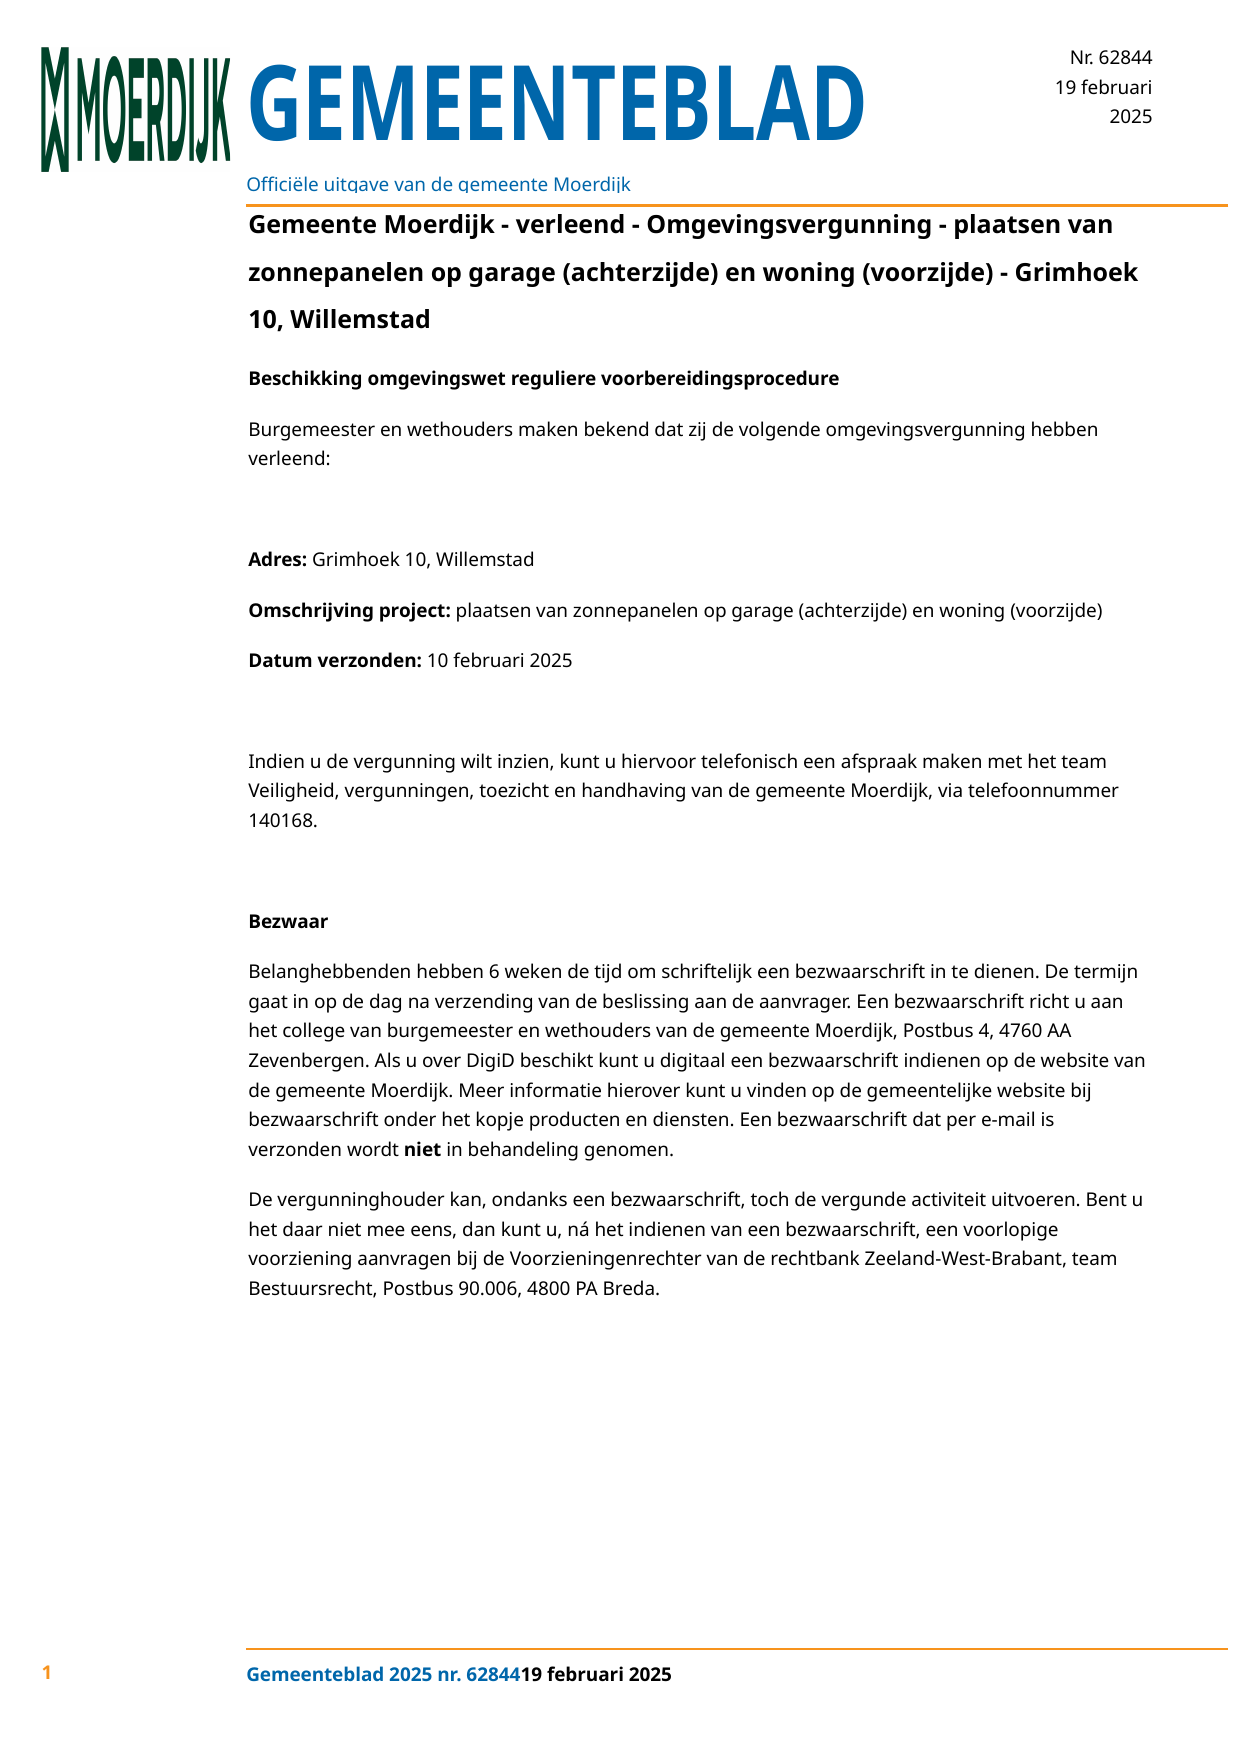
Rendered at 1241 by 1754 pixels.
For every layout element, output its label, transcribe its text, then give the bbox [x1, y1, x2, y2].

text Bezwaar [248, 908, 1152, 934]
text Beschikking omgevingswet reguliere voorbereidingsprocedure [248, 366, 1152, 391]
text Adres: Grimhoek 10, Willemstad [248, 546, 1152, 572]
text Gemeente Moerdijk - verleend - Omgevingsvergunning - plaatsen van zonnepanelen op garage (achterzijde) en woning (voorzijde) - Grimhoek 10, Willemstad [248, 207, 1152, 336]
text Datum verzonden: 10 februari 2025 [248, 647, 1152, 673]
text Omschrijving project: plaatsen van zonnepanelen op garage (achterzijde) en woning (voorzijde) [248, 597, 1152, 622]
text Belanghebbenden hebben 6 weken de tijd om schriftelijk een bezwaarschrift in te dienen. De termijn gaat in op de dag na verzending van de beslissing aan de aanvrager. Een bezwaarschrift richt u aan het college van burgemeester en wethouders van de gemeente Moerdijk, Postbus 4, 4760 AA Zevenbergen. Als u over DigiD beschikt kunt u digitaal een bezwaarschrift indienen op de website van de gemeente Moerdijk. Meer informatie hierover kunt u vinden op de gemeentelijke website bij bezwaarschrift onder het kopje producten en diensten. Een bezwaarschrift dat per e-mail is verzonden wordt niet in behandeling genomen. [248, 958, 1152, 1162]
text Burgemeester en wethouders maken bekend dat zij de volgende omgevingsvergunning hebben verleend: [248, 416, 1152, 471]
picture [41, 47, 231, 172]
text Indien u de vergunning wilt inzien, kunt u hiervoor telefonisch een afspraak maken met het team Veiligheid, vergunningen, toezicht en handhaving van de gemeente Moerdijk, via telefoonnummer 140168. [248, 748, 1152, 833]
text De vergunninghouder kan, ondanks een bezwaarschrift, toch de vergunde activiteit uitvoeren. Bent u het daar niet mee eens, dan kunt u, ná het indienen van een bezwaarschrift, een voorlopige voorziening aanvragen bij de Voorzieningenrechter van de rechtbank Zeeland-West-Brabant, team Bestuursrecht, Postbus 90.006, 4800 PA Breda. [248, 1186, 1152, 1301]
